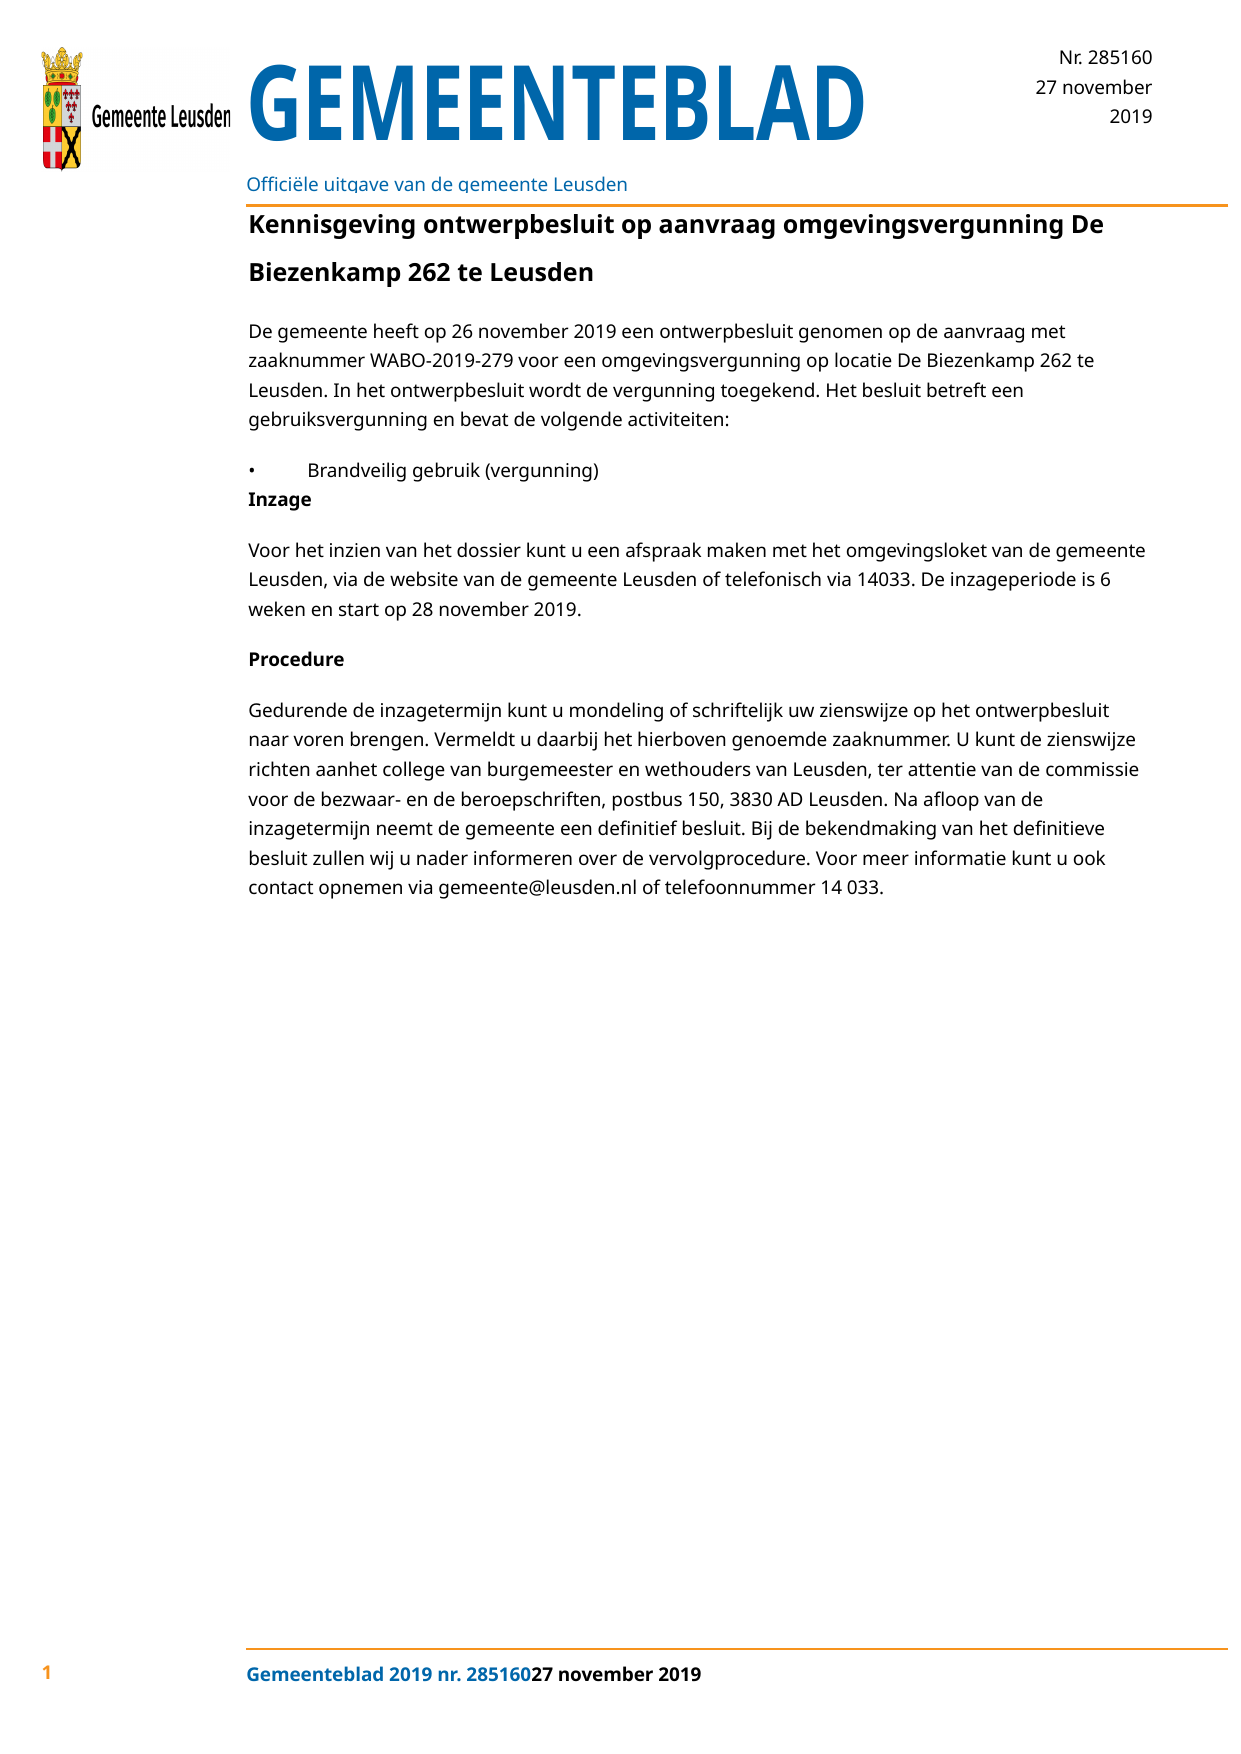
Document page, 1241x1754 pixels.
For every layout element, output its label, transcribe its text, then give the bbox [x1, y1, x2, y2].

text De gemeente heeft op 26 november 2019 een ontwerpbesluit genomen op de aanvraag met zaaknummer WABO-2019-279 voor een omgevingsvergunning op locatie De Biezenkamp 262 te Leusden. In het ontwerpbesluit wordt de vergunning toegekend. Het besluit betreft een gebruiksvergunning en bevat de volgende activiteiten: [248, 318, 1152, 432]
text Voor het inzien van het dossier kunt u een afspraak maken met het omgevingsloket van de gemeente Leusden, via de website van de gemeente Leusden of telefonisch via 14033. De inzageperiode is 6 weken en start op 28 november 2019. [248, 537, 1152, 622]
text Procedure [248, 647, 1152, 672]
text Inzage [248, 487, 1152, 512]
list Brandveilig gebruik (vergunning) [248, 457, 1152, 483]
picture [41, 47, 231, 172]
text Kennisgeving ontwerpbesluit op aanvraag omgevingsvergunning De Biezenkamp 262 te Leusden [248, 207, 1152, 288]
text Gedurende de inzagetermijn kunt u mondeling of schriftelijk uw zienswijze op het ontwerpbesluit naar voren brengen. Vermeldt u daarbij het hierboven genoemde zaaknummer. U kunt de zienswijze richten aanhet college van burgemeester en wethouders van Leusden, ter attentie van de commissie voor de bezwaar- en de beroepschriften, postbus 150, 3830 AD Leusden. Na afloop van de inzagetermijn neemt de gemeente een definitief besluit. Bij de bekendmaking van het definitieve besluit zullen wij u nader informeren over de vervolgprocedure. Voor meer informatie kunt u ook contact opnemen via gemeente@leusden.nl of telefoonnummer 14 033. [248, 697, 1152, 900]
